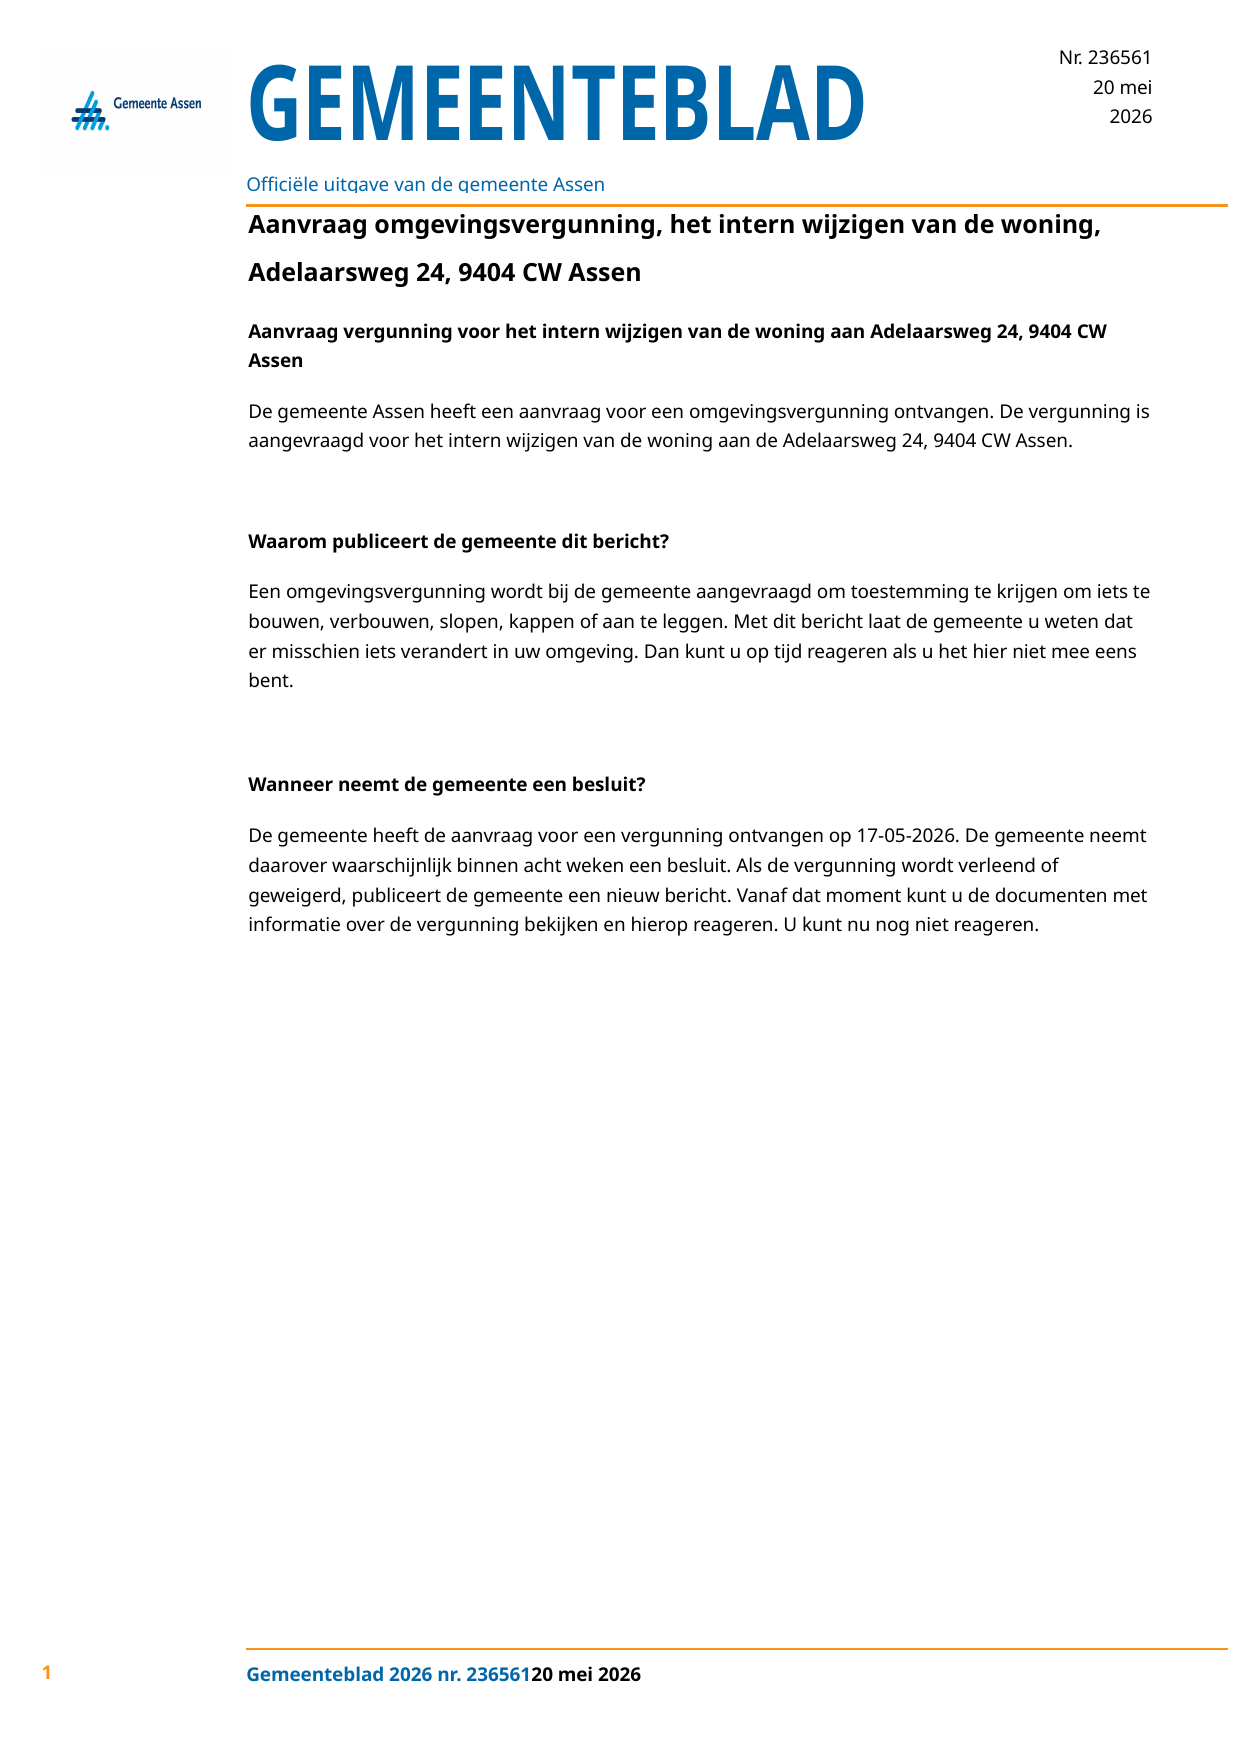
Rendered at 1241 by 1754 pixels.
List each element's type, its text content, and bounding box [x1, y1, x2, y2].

text Een omgevingsvergunning wordt bij de gemeente aangevraagd om toestemming te krijgen om iets te bouwen, verbouwen, slopen, kappen of aan te leggen. Met dit bericht laat de gemeente u weten dat er misschien iets verandert in uw omgeving. Dan kunt u op tijd reageren als u het hier niet mee eens bent. [248, 579, 1152, 693]
text ﻿Wanneer neemt de gemeente een besluit? [248, 768, 1152, 797]
picture [41, 47, 231, 172]
text Aanvraag vergunning voor het intern wijzigen van de woning aan Adelaarsweg 24, 9404 CW Assen [248, 318, 1152, 373]
text De gemeente heeft de aanvraag voor een vergunning ontvangen op 17-05-2026. De gemeente neemt daarover waarschijnlijk binnen acht weken een besluit. Als de vergunning wordt verleend of geweigerd, publiceert de gemeente een nieuw bericht. Vanaf dat moment kunt u de documenten met informatie over de vergunning bekijken en hierop reageren. U kunt nu nog niet reageren. [248, 823, 1152, 937]
text De gemeente Assen heeft een aanvraag voor een omgevingsvergunning ontvangen. De vergunning is aangevraagd voor het intern wijzigen van de woning aan de Adelaarsweg 24, 9404 CW Assen. [248, 398, 1152, 453]
text Waarom publiceert de gemeente dit bericht? [248, 528, 1152, 554]
text Aanvraag omgevingsvergunning, het intern wijzigen van de woning, Adelaarsweg 24, 9404 CW Assen [248, 207, 1152, 288]
